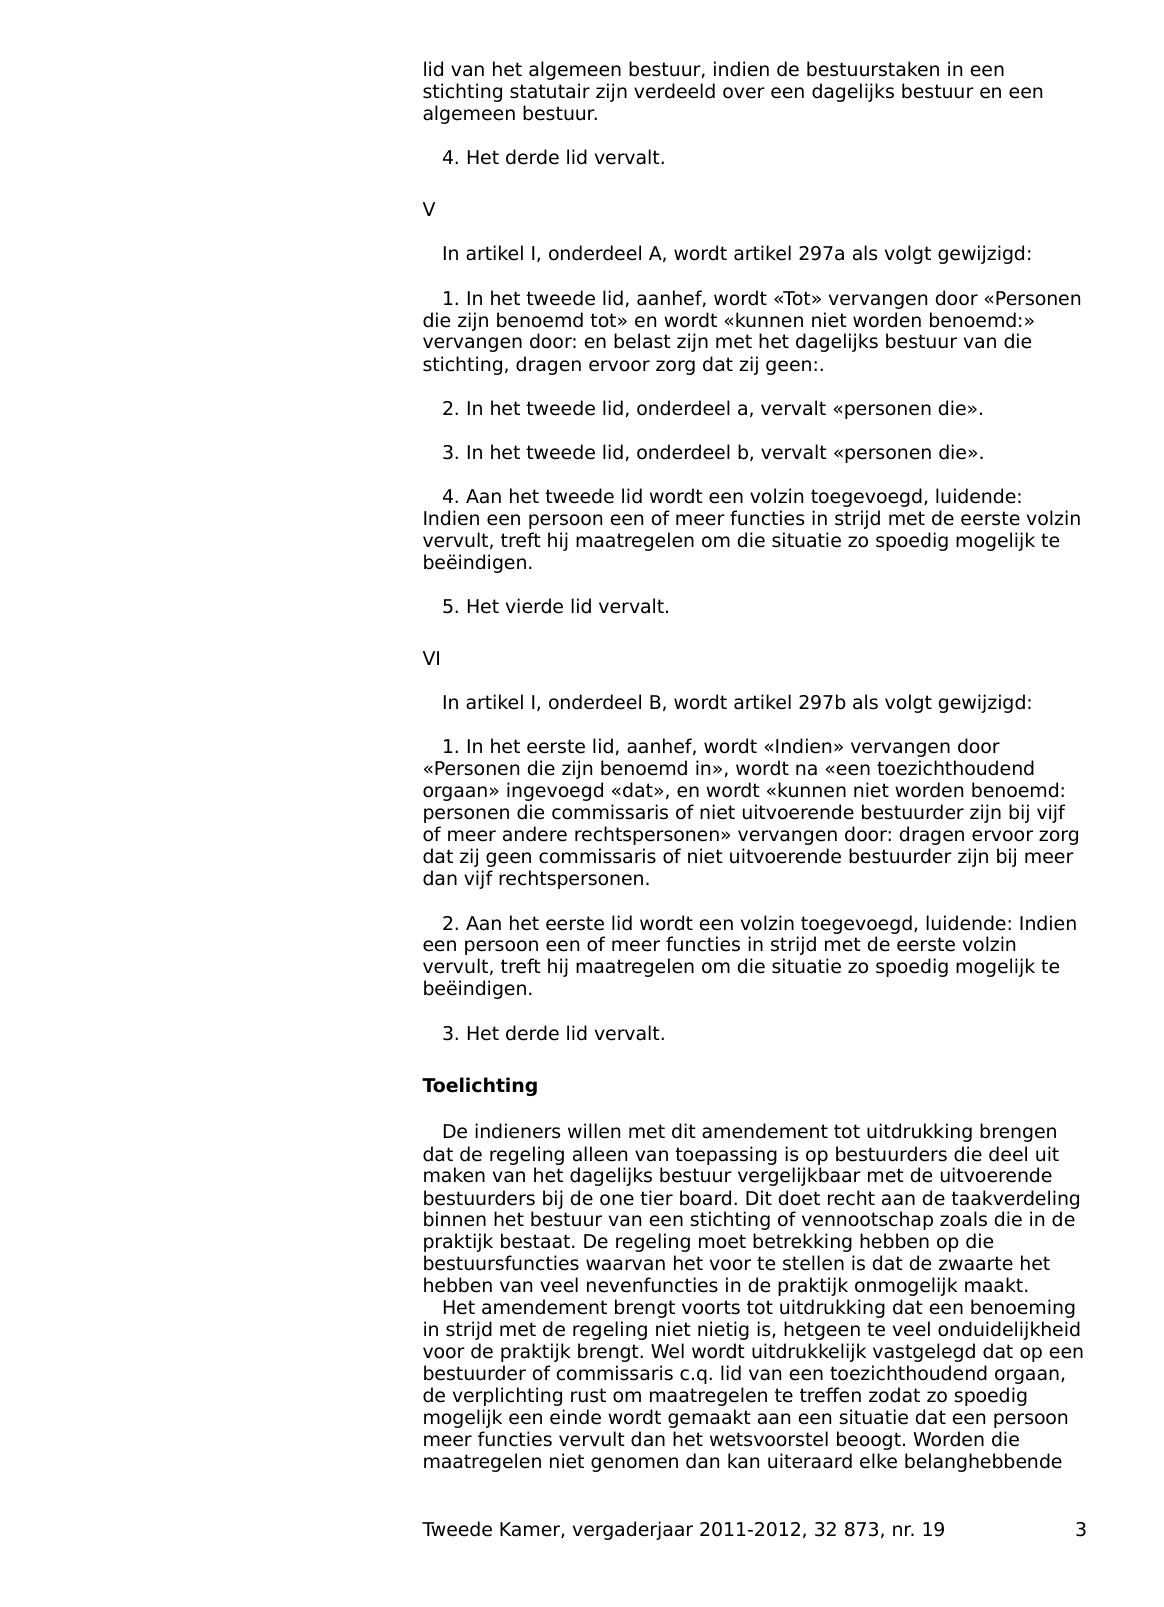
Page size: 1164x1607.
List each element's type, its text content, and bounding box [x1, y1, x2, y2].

subtitle V [422, 199, 1087, 221]
text 3. Het derde lid vervalt. [422, 1022, 1087, 1044]
subtitle VI [422, 648, 1087, 670]
text 5. Het vierde lid vervalt. [422, 596, 1087, 618]
text lid van het algemeen bestuur, indien de bestuurstaken in een stichting statutair zijn verdeeld over een dagelijks bestuur en een algemeen bestuur. [422, 59, 1087, 125]
text 4. Aan het tweede lid wordt een volzin toegevoegd, luidende: Indien een persoon een of meer functies in strijd met de eerste volzin vervult, treft hij maatregelen om die situatie zo spoedig mogelijk te beëindigen. [422, 486, 1087, 574]
text 1. In het tweede lid, aanhef, wordt «Tot» vervangen door «Personen die zijn benoemd tot» en wordt «kunnen niet worden benoemd:» vervangen door: en belast zijn met het dagelijks bestuur van die stichting, dragen ervoor zorg dat zij geen:. [422, 287, 1087, 375]
text De indieners willen met dit amendement tot uitdrukking brengen dat de regeling alleen van toepassing is op bestuurders die deel uit maken van het dagelijks bestuur vergelijkbaar met de uitvoerende bestuurders bij de one tier board. Dit doet recht aan de taakverdeling binnen het bestuur van een stichting of vennootschap zoals die in de praktijk bestaat. De regeling moet betrekking hebben op die bestuursfuncties waarvan het voor te stellen is dat de zwaarte het hebben van veel nevenfuncties in de praktijk onmogelijk maakt. [422, 1121, 1087, 1297]
text 2. In het tweede lid, onderdeel a, vervalt «personen die». [422, 398, 1087, 419]
text Het amendement brengt voorts tot uitdrukking dat een benoeming in strijd met de regeling niet nietig is, hetgeen te veel onduidelijkheid voor de praktijk brengt. Wel wordt uitdrukkelijk vastgelegd dat op een bestuurder of commissaris c.q. lid van een toezichthoudend orgaan, de verplichting rust om maatregelen te treffen zodat zo spoedig mogelijk een einde wordt gemaakt aan een situatie dat een persoon meer functies vervult dan het wetsvoorstel beoogt. Worden die maatregelen niet genomen dan kan uiteraard elke belanghebbende [422, 1297, 1087, 1473]
text 1. In het eerste lid, aanhef, wordt «Indien» vervangen door «Personen die zijn benoemd in», wordt na «een toezichthoudend orgaan» ingevoegd «dat», en wordt «kunnen niet worden benoemd: personen die commissaris of niet uitvoerende bestuurder zijn bij vijf of meer andere rechtspersonen» vervangen door: dragen ervoor zorg dat zij geen commissaris of niet uitvoerende bestuurder zijn bij meer dan vijf rechtspersonen. [422, 736, 1087, 890]
subtitle Toelichting [422, 1074, 1087, 1096]
text 2. Aan het eerste lid wordt een volzin toegevoegd, luidende: Indien een persoon een of meer functies in strijd met de eerste volzin vervult, treft hij maatregelen om die situatie zo spoedig mogelijk te beëindigen. [422, 912, 1087, 1000]
text In artikel I, onderdeel A, wordt artikel 297a als volgt gewijzigd: [422, 243, 1087, 265]
text In artikel I, onderdeel B, wordt artikel 297b als volgt gewijzigd: [422, 692, 1087, 714]
text 3. In het tweede lid, onderdeel b, vervalt «personen die». [422, 442, 1087, 464]
text 4. Het derde lid vervalt. [422, 147, 1087, 169]
